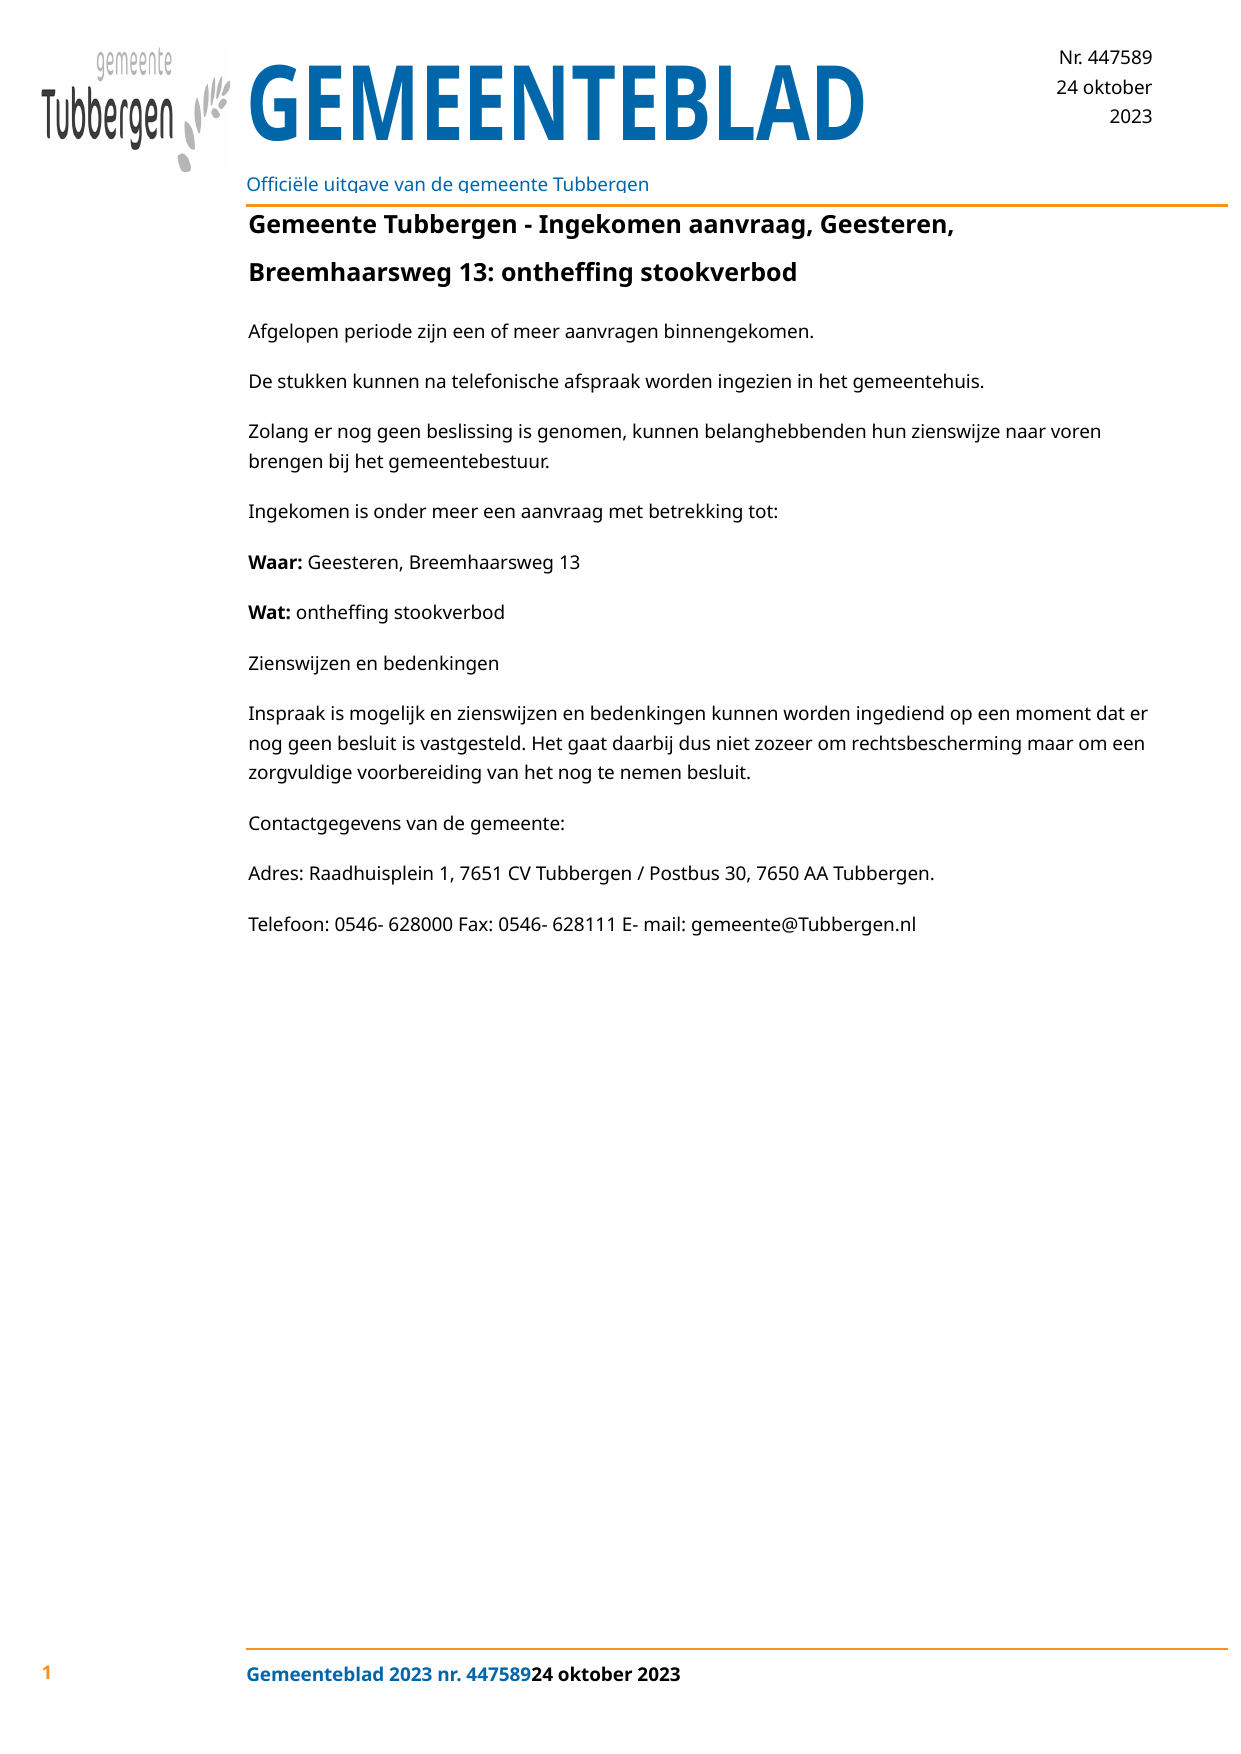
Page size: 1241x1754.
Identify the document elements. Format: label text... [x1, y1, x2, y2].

text Afgelopen periode zijn een of meer aanvragen binnengekomen. [248, 318, 1152, 344]
text Gemeente Tubbergen - Ingekomen aanvraag, Geesteren, Breemhaarsweg 13: ontheffing stookverbod [248, 207, 1152, 288]
text Wat: ontheffing stookverbod [248, 599, 1152, 625]
text Waar: Geesteren, Breemhaarsweg 13 [248, 549, 1152, 575]
text Contactgegevens van de gemeente: [248, 810, 1152, 836]
picture [41, 47, 231, 172]
text De stukken kunnen na telefonische afspraak worden ingezien in het gemeentehuis. [248, 368, 1152, 394]
text Inspraak is mogelijk en zienswijzen en bedenkingen kunnen worden ingediend op een moment dat er nog geen besluit is vastgesteld. Het gaat daarbij dus niet zozeer om rechtsbescherming maar om een zorgvuldige voorbereiding van het nog te nemen besluit. [248, 700, 1152, 785]
text Zolang er nog geen beslissing is genomen, kunnen belanghebbenden hun zienswijze naar voren brengen bij het gemeentebestuur. [248, 419, 1152, 474]
text Ingekomen is onder meer een aanvraag met betrekking tot: [248, 499, 1152, 524]
text Zienswijzen en bedenkingen [248, 650, 1152, 676]
text Telefoon: 0546- 628000 Fax: 0546- 628111 E- mail: gemeente@Tubbergen.nl [248, 911, 1152, 937]
text Adres: Raadhuisplein 1, 7651 CV Tubbergen / Postbus 30, 7650 AA Tubbergen. [248, 860, 1152, 886]
